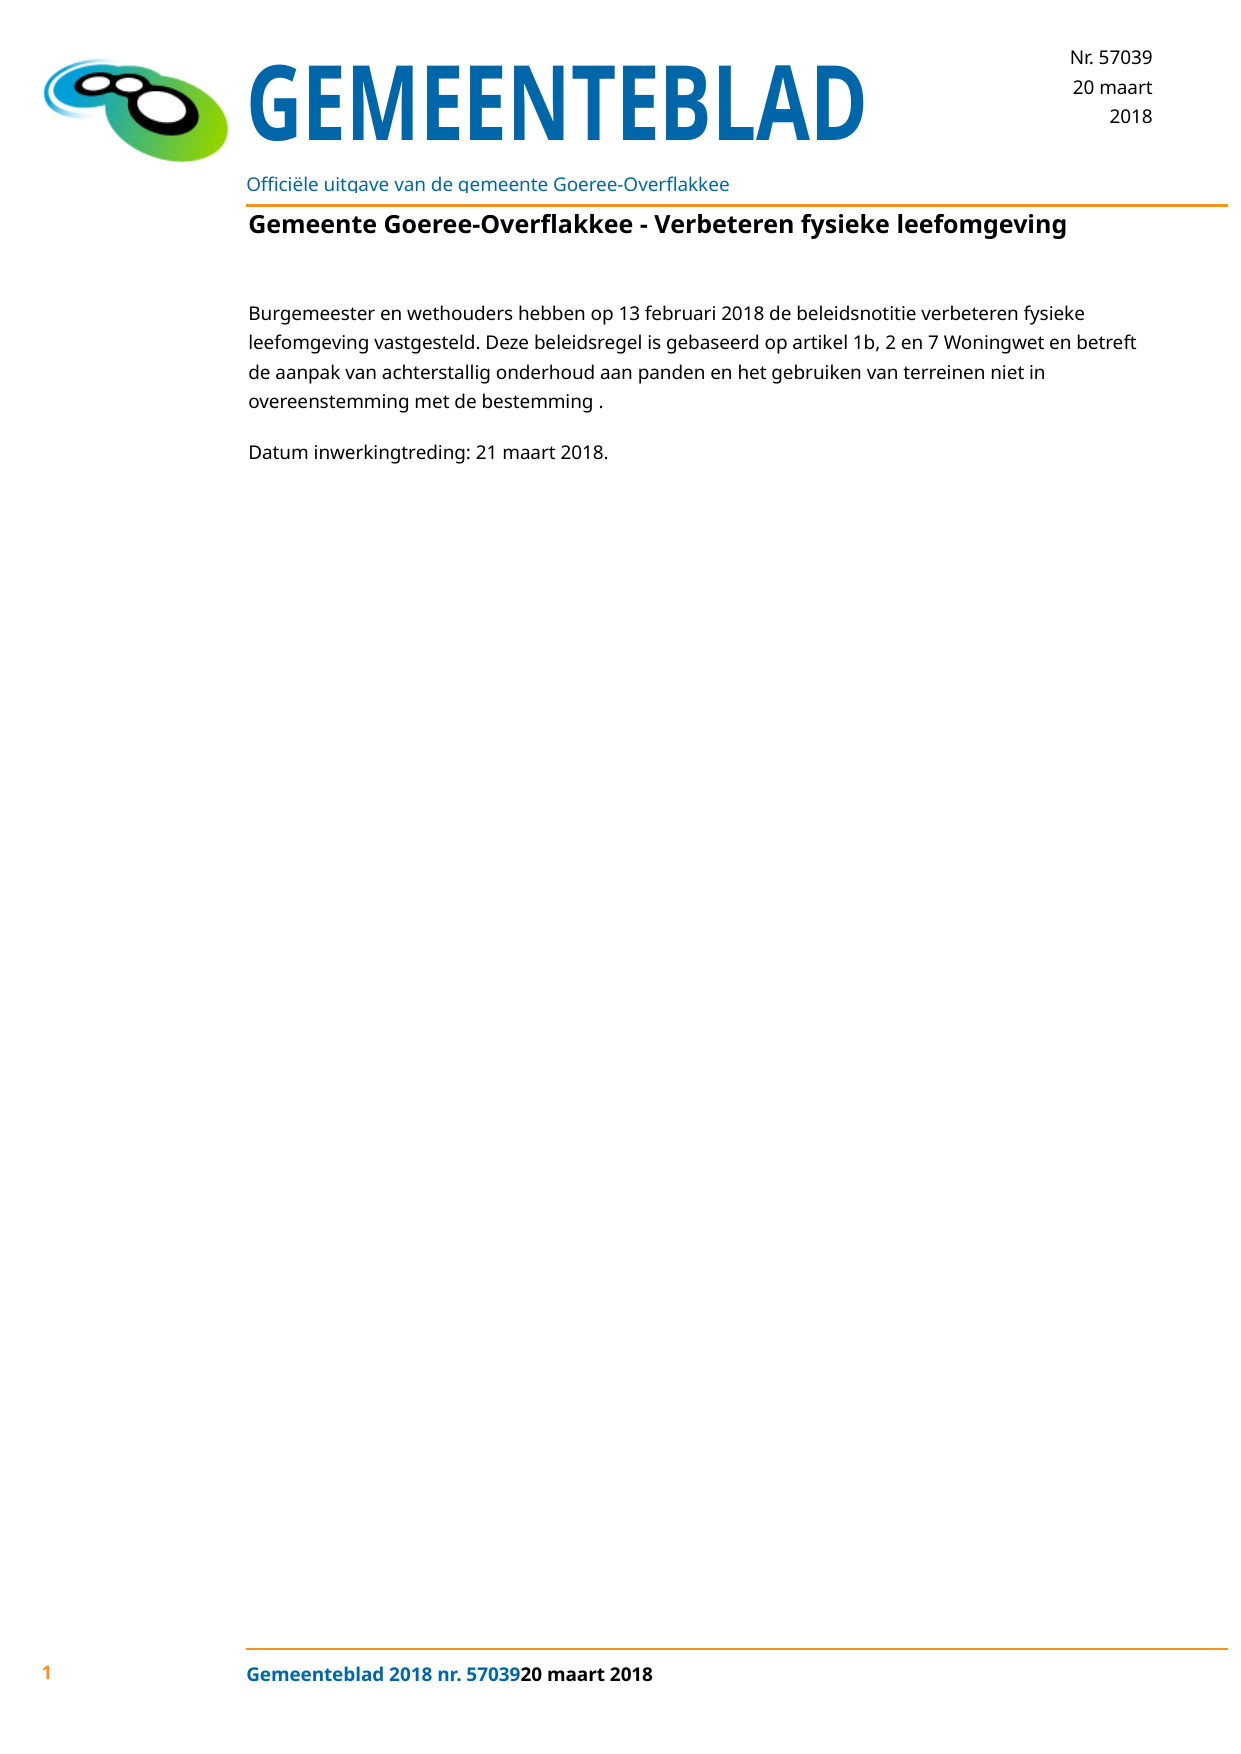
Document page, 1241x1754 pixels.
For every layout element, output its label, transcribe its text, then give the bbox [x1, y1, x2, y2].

text Datum inwerkingtreding: 21 maart 2018. [248, 439, 1152, 465]
text Burgemeester en wethouders hebben op 13 februari 2018 de beleidsnotitie verbeteren fysieke leefomgeving vastgesteld. Deze beleidsregel is gebaseerd op artikel 1b, 2 en 7 Woningwet en betreft de aanpak van achterstallig onderhoud aan panden en het gebruiken van terreinen niet in overeenstemming met de bestemming . [248, 300, 1152, 414]
text Gemeente Goeree-Overflakkee - Verbeteren fysieke leefomgeving [248, 207, 1152, 241]
picture [41, 47, 231, 172]
